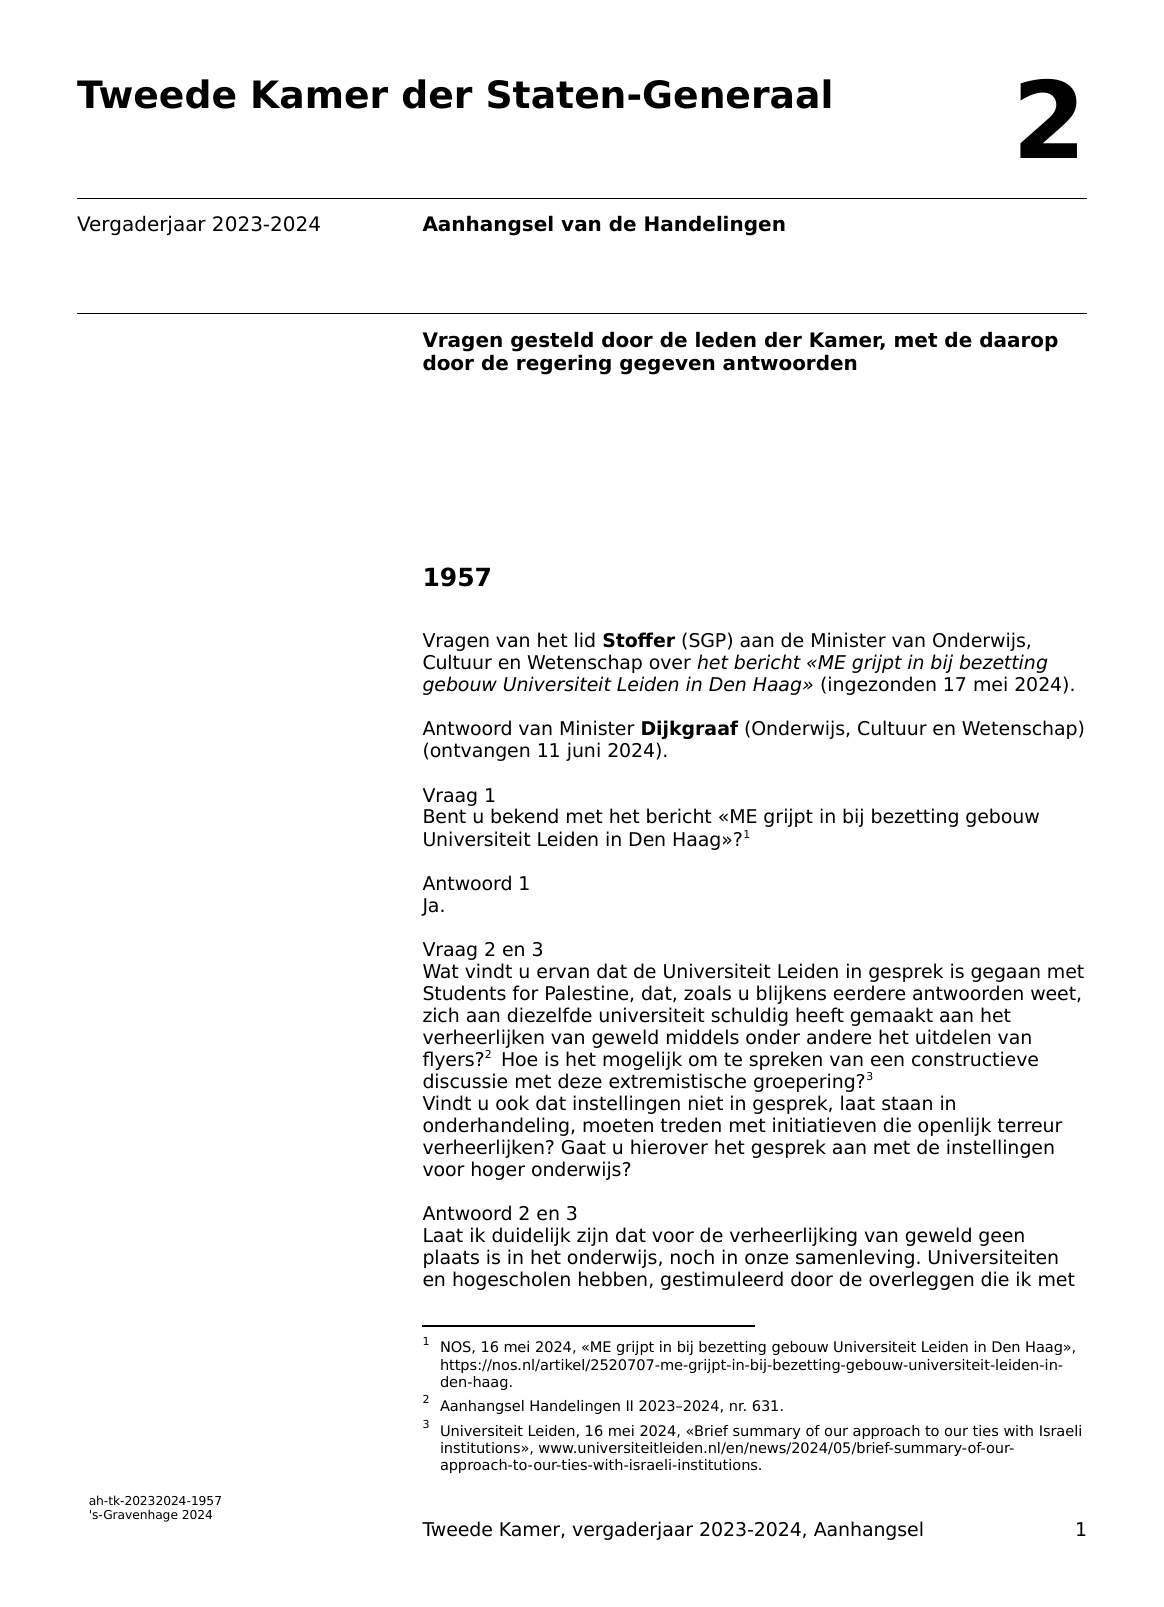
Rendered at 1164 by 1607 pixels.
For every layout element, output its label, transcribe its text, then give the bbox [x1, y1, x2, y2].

table_cell [77, 314, 422, 375]
table_cell Aanhangsel van de Handelingen [422, 199, 1087, 313]
text Vindt u ook dat instellingen niet in gesprek, laat staan in onderhandeling, moeten treden met initiatieven die openlijk terreur verheerlijken? Gaat u hierover het gesprek aan met de instellingen voor hoger onderwijs? [422, 1093, 1087, 1181]
text Wat vindt u ervan dat de Universiteit Leiden in gesprek is gegaan met Students for Palestine, dat, zoals u blijkens eerdere antwoorden weet, zich aan diezelfde universiteit schuldig heeft gemaakt aan het verheerlijken van geweld middels onder andere het uitdelen van flyers? Hoe is het mogelijk om te spreken van een constructieve discussie met deze extremistische groepering? [422, 961, 1087, 1093]
text Aanhangsel Handelingen II 2023–2024, nr. 631. [422, 1393, 1087, 1416]
table_cell Vragen gesteld door de leden der Kamer, met de daarop door de regering gegeven antwoorden [422, 314, 1087, 375]
text ah-tk-20232024-1957 [88, 1494, 323, 1508]
table_cell Vergaderjaar 2023-2024 [77, 199, 422, 313]
text Ja. [422, 894, 1087, 917]
table_header 2 [886, 59, 1087, 198]
text Antwoord 1 [422, 873, 1087, 894]
text Universiteit Leiden, 16 mei 2024, «Brief summary of our approach to our ties with Israeli institutions», www.universiteitleiden.nl/en/news/2024/05/brief-summary-of-our-approach-to-our-ties-with-israeli-institutions. [422, 1418, 1087, 1474]
text Bent u bekend met het bericht «ME grijpt in bij bezetting gebouw Universiteit Leiden in Den Haag»? [422, 806, 1087, 850]
text Vraag 1 [422, 784, 1087, 806]
text Antwoord 2 en 3 [422, 1203, 1087, 1225]
text Antwoord van Minister Dijkgraaf (Onderwijs, Cultuur en Wetenschap) (ontvangen 11 juni 2024). [422, 718, 1087, 762]
text 's-Gravenhage 2024 [88, 1508, 323, 1522]
text Vraag 2 en 3 [422, 939, 1087, 961]
table_header Tweede Kamer der Staten-Generaal [77, 59, 886, 198]
text 1957 [422, 563, 1087, 592]
text Vragen van het lid Stoffer (SGP) aan de Minister van Onderwijs, Cultuur en Wetenschap over het bericht «ME grijpt in bij bezetting gebouw Universiteit Leiden in Den Haag» (ingezonden 17 mei 2024). [422, 630, 1087, 696]
text NOS, 16 mei 2024, «ME grijpt in bij bezetting gebouw Universiteit Leiden in Den Haag», https://nos.nl/artikel/2520707-me-grijpt-in-bij-bezetting-gebouw-universiteit-leiden-in-den-haag. [422, 1335, 1087, 1391]
text Laat ik duidelijk zijn dat voor de verheerlijking van geweld geen plaats is in het onderwijs, noch in onze samenleving. Universiteiten en hogescholen hebben, gestimuleerd door de overleggen die ik met [422, 1225, 1087, 1291]
